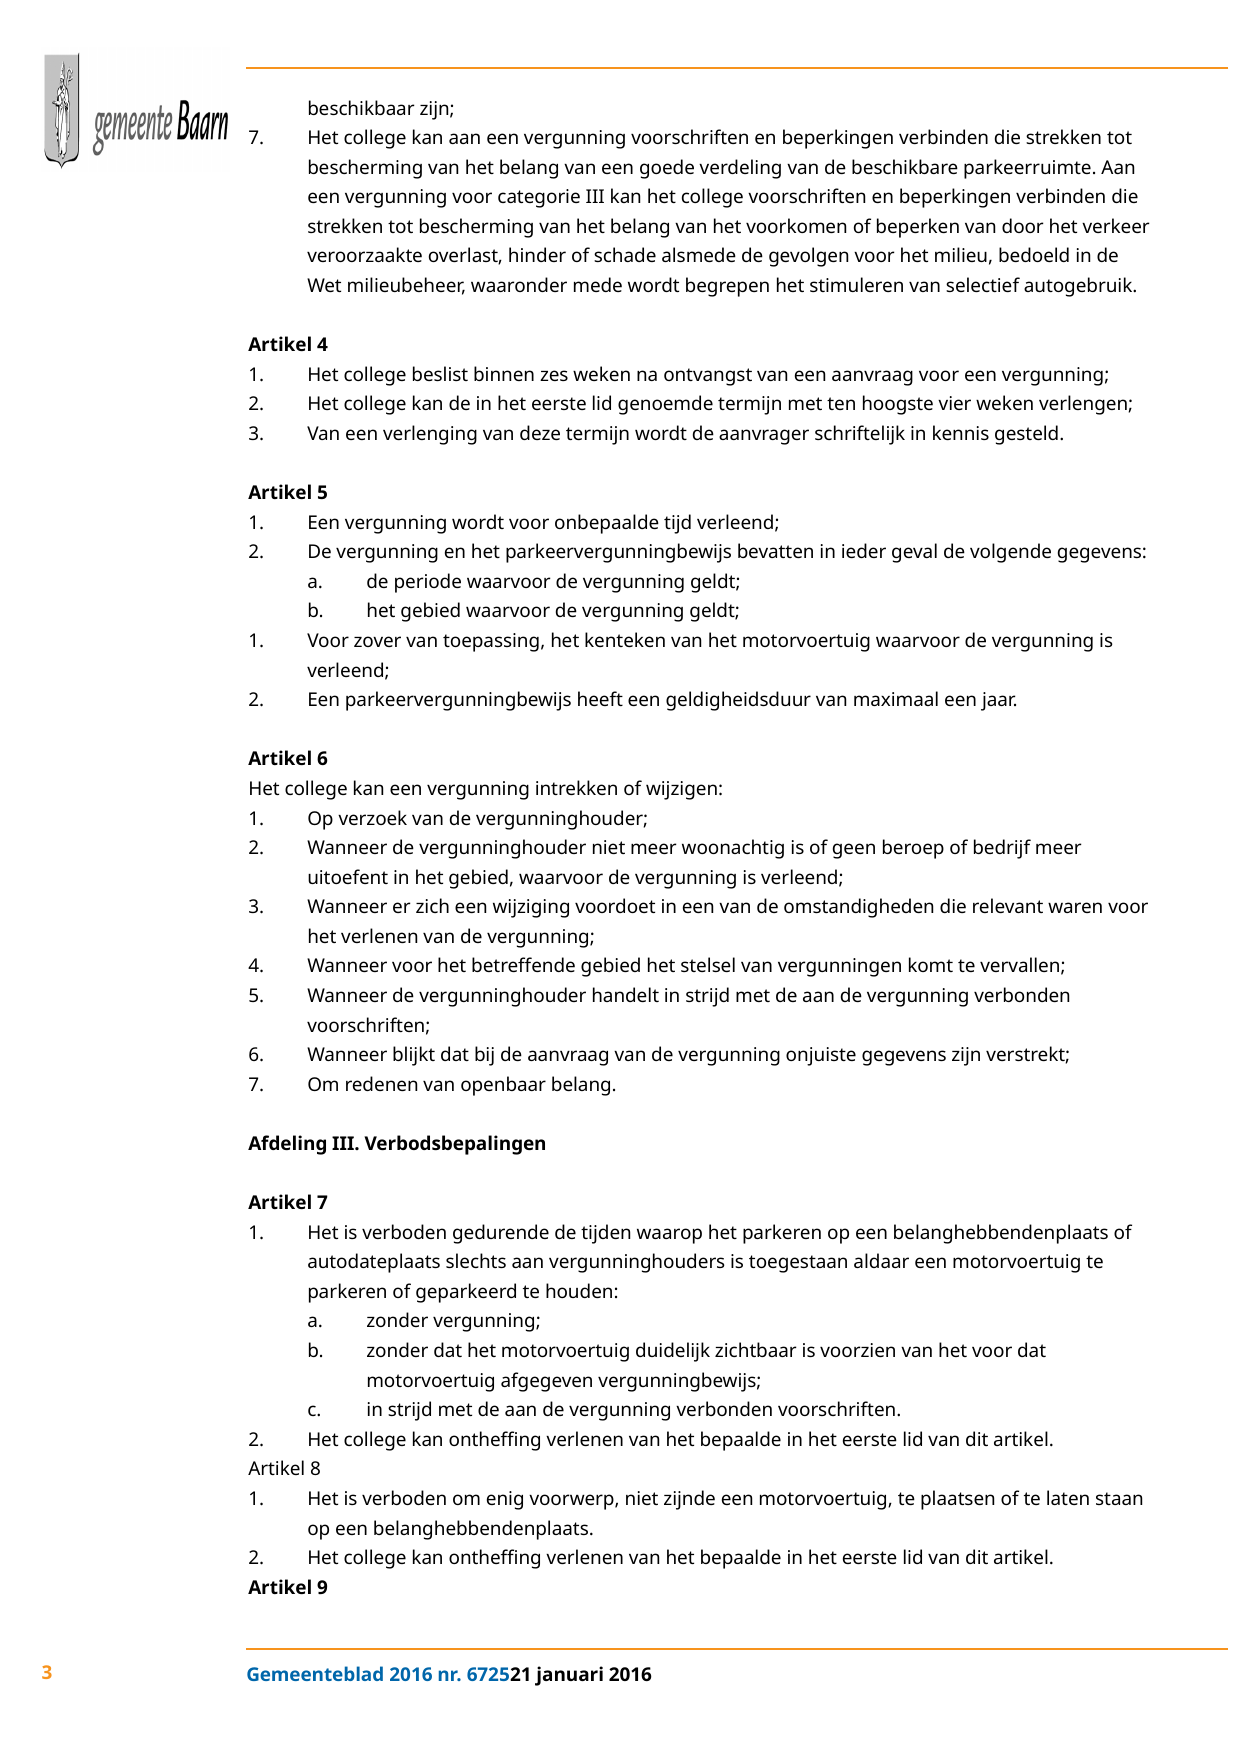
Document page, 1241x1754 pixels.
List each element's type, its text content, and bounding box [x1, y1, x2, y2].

text Artikel 5 [248, 479, 1152, 505]
list Het college kan aan een vergunning voorschriften en beperkingen verbinden die strekken tot bescherming van het belang van een goede verdeling van de beschikbare parkeerruimte. Aan een vergunning voor categorie III kan het college voorschriften en beperkingen verbinden die strekken tot bescherming van het belang van het voorkomen of beperken van door het verkeer veroorzaakte overlast, hinder of schade alsmede de gevolgen voor het milieu, bedoeld in de Wet milieubeheer, waaronder mede wordt begrepen het stimuleren van selectief autogebruik. [248, 124, 1152, 298]
list Het college kan de in het eerste lid genoemde termijn met ten hoogste vier weken verlengen; [248, 391, 1152, 416]
list Wanneer er zich een wijziging voordoet in een van de omstandigheden die relevant waren voor het verlenen van de vergunning; [248, 893, 1152, 949]
text Artikel 7 [248, 1189, 1152, 1215]
list zonder vergunning; [307, 1308, 1152, 1333]
text Artikel 4 [248, 331, 1152, 357]
list Wanneer voor het betreffende gebied het stelsel van vergunningen komt te vervallen; [248, 953, 1152, 978]
list het gebied waarvoor de vergunning geldt; [307, 598, 1152, 623]
list Wanneer de vergunninghouder handelt in strijd met de aan de vergunning verbonden voorschriften; [248, 982, 1152, 1038]
list zonder dat het motorvoertuig duidelijk zichtbaar is voorzien van het voor dat motorvoertuig afgegeven vergunningbewijs; [307, 1337, 1152, 1393]
list Het college kan ontheffing verlenen van het bepaalde in het eerste lid van dit artikel. [248, 1426, 1152, 1452]
list Het is verboden gedurende de tijden waarop het parkeren op een belanghebbendenplaats of autodateplaats slechts aan vergunninghouders is toegestaan aldaar een motorvoertuig te parkeren of geparkeerd te houden: [248, 1219, 1152, 1304]
list Een vergunning wordt voor onbepaalde tijd verleend; [248, 509, 1152, 535]
list Een parkeervergunningbewijs heeft een geldigheidsduur van maximaal een jaar. [248, 686, 1152, 712]
list Op verzoek van de vergunninghouder; [248, 805, 1152, 831]
list de periode waarvoor de vergunning geldt; [307, 568, 1152, 594]
list Wanneer blijkt dat bij de aanvraag van de vergunning onjuiste gegevens zijn verstrekt; [248, 1041, 1152, 1067]
list Wanneer de vergunninghouder niet meer woonachtig is of geen beroep of bedrijf meer uitoefent in het gebied, waarvoor de vergunning is verleend; [248, 834, 1152, 890]
list Voor zover van toepassing, het kenteken van het motorvoertuig waarvoor de vergunning is verleend; [248, 627, 1152, 683]
text Artikel 8 [248, 1456, 1152, 1481]
list Om redenen van openbaar belang. [248, 1071, 1152, 1097]
list Van een verlenging van deze termijn wordt de aanvrager schriftelijk in kennis gesteld. [248, 420, 1152, 446]
text Afdeling III. Verbodsbepalingen [248, 1130, 1152, 1156]
list beschikbaar zijn; [248, 95, 1152, 121]
list Het is verboden om enig voorwerp, niet zijnde een motorvoertuig, te plaatsen of te laten staan op een belanghebbendenplaats. [248, 1485, 1152, 1541]
list De vergunning en het parkeervergunningbewijs bevatten in ieder geval de volgende gegevens: [248, 538, 1152, 564]
picture [41, 47, 231, 172]
list Het college kan ontheffing verlenen van het bepaalde in het eerste lid van dit artikel. [248, 1544, 1152, 1570]
list Het college beslist binnen zes weken na ontvangst van een aanvraag voor een vergunning; [248, 361, 1152, 387]
list in strijd met de aan de vergunning verbonden voorschriften. [307, 1396, 1152, 1422]
text Het college kan een vergunning intrekken of wijzigen: [248, 775, 1152, 801]
text Artikel 6 [248, 746, 1152, 771]
text Artikel 9 [248, 1574, 1152, 1600]
